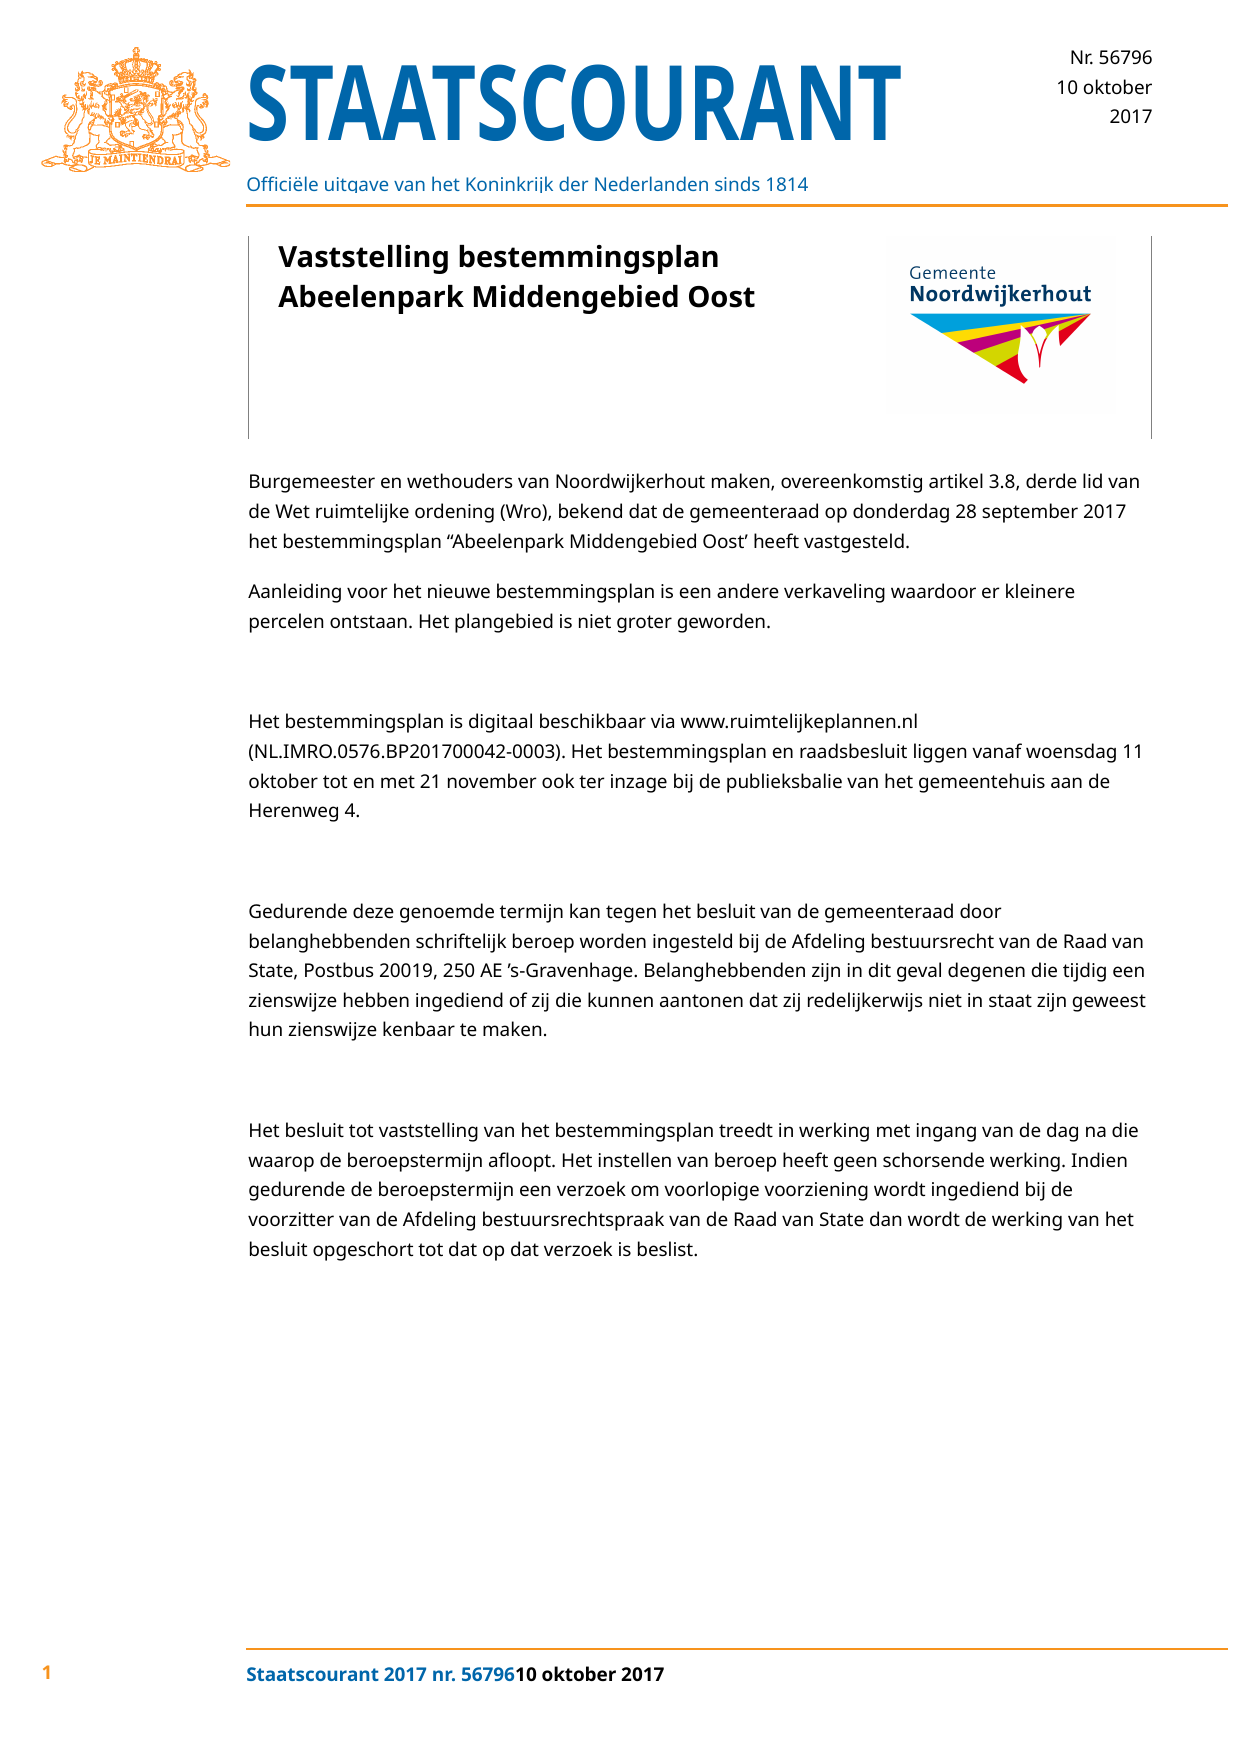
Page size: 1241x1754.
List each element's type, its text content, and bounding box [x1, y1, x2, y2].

picture [41, 47, 231, 172]
table_header [850, 414, 1151, 439]
table_header [850, 236, 885, 413]
text Burgemeester en wethouders van Noordwijkerhout maken, overeenkomstig artikel 3.8, derde lid van de Wet ruimtelijke ordening (Wro), bekend dat de gemeenteraad op donderdag 28 september 2017 het bestemmingsplan “Abeelenpark Middengebied Oost’ heeft vastgesteld. [248, 469, 1152, 553]
text Aanleiding voor het nieuwe bestemmingsplan is een andere verkaveling waardoor er kleinere percelen ontstaan. Het plangebied is niet groter geworden. [248, 578, 1152, 633]
table_header [1116, 236, 1151, 413]
text Het bestemmingsplan is digitaal beschikbaar via www.ruimtelijkeplannen.nl (NL.IMRO.0576.BP201700042-0003). Het bestemmingsplan en raadsbesluit liggen vanaf woensdag 11 oktober tot en met 21 november ook ter inzage bij de publieksbalie van het gemeentehuis aan de Herenweg 4. [248, 709, 1152, 823]
text Het besluit tot vaststelling van het bestemmingsplan treedt in werking met ingang van de dag na die waarop de beroepstermijn afloopt. Het instellen van beroep heeft geen schorsende werking. Indien gedurende de beroepstermijn een verzoek om voorlopige voorziening wordt ingediend bij de voorzitter van de Afdeling bestuursrechtspraak van de Raad van State dan wordt de werking van het besluit opgeschort tot dat op dat verzoek is beslist. [248, 1117, 1152, 1261]
text Gedurende deze genoemde termijn kan tegen het besluit van de gemeenteraad door belanghebbenden schriftelijk beroep worden ingesteld bij de Afdeling bestuursrecht van de Raad van State, Postbus 20019, 250 AE ’s-Gravenhage. Belanghebbenden zijn in dit geval degenen die tijdig een zienswijze hebben ingediend of zij die kunnen aantonen dat zij redelijkerwijs niet in staat zijn geweest hun zienswijze kenbaar te maken. [248, 898, 1152, 1042]
table_header Vaststelling bestemmingsplan Abeelenpark Middengebied Oost [249, 236, 850, 439]
picture [885, 236, 1116, 414]
